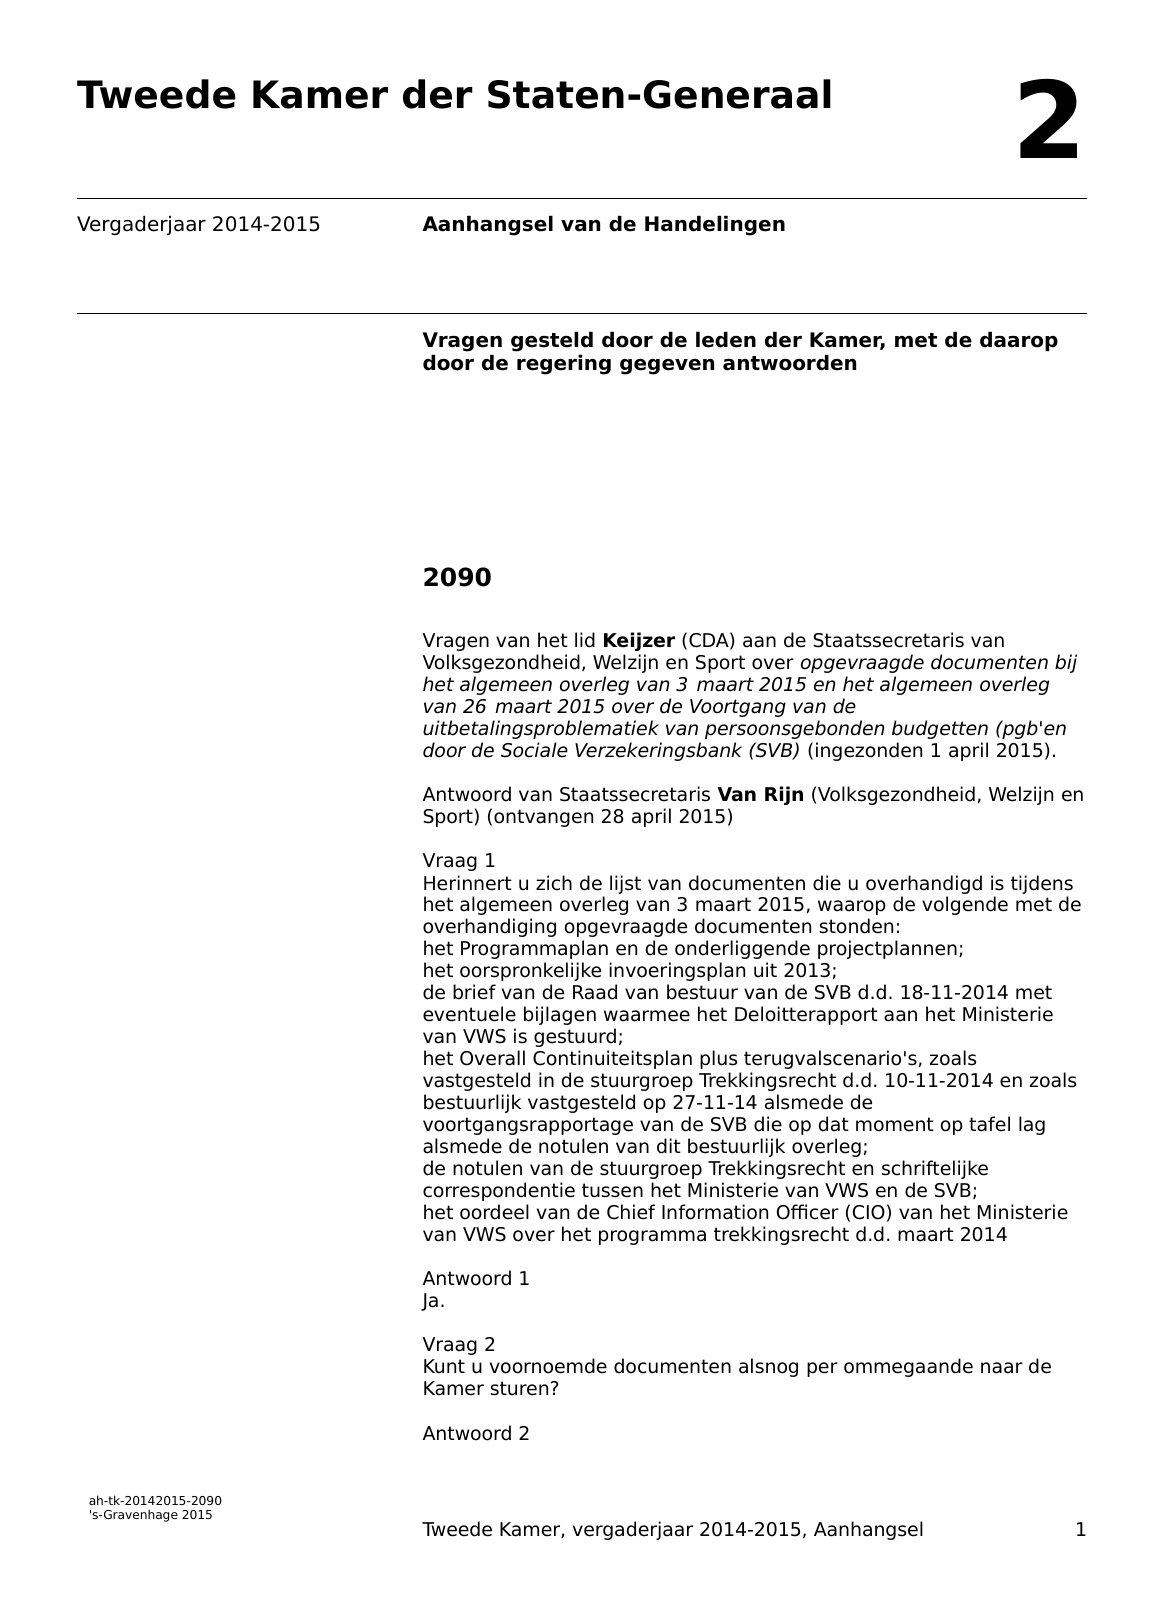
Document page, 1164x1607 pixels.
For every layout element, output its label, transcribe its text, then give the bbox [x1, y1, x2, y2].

text Vraag 2 [422, 1334, 1087, 1356]
text ah-tk-20142015-2090 [88, 1494, 323, 1508]
text Antwoord 2 [422, 1422, 1087, 1444]
table_header 2 [886, 59, 1087, 198]
text Ja. [422, 1290, 1087, 1312]
text 's-Gravenhage 2015 [88, 1508, 323, 1522]
text het Programmaplan en de onderliggende projectplannen; [422, 938, 1087, 960]
table_header Tweede Kamer der Staten-Generaal [77, 59, 886, 198]
text het oorspronkelijke invoeringsplan uit 2013; [422, 960, 1087, 982]
text Kunt u voornoemde documenten alsnog per ommegaande naar de Kamer sturen? [422, 1356, 1087, 1400]
text Vraag 1 [422, 850, 1087, 872]
text 2090 [422, 563, 1087, 592]
table_cell Vragen gesteld door de leden der Kamer, met de daarop door de regering gegeven antwoorden [422, 314, 1087, 375]
text de notulen van de stuurgroep Trekkingsrecht en schriftelijke correspondentie tussen het Ministerie van VWS en de SVB; [422, 1158, 1087, 1202]
text de brief van de Raad van bestuur van de SVB d.d. 18-11-2014 met eventuele bijlagen waarmee het Deloitterapport aan het Ministerie van VWS is gestuurd; [422, 982, 1087, 1048]
table_cell Vergaderjaar 2014-2015 [77, 199, 422, 313]
text het Overall Continuiteitsplan plus terugvalscenario's, zoals vastgesteld in de stuurgroep Trekkingsrecht d.d. 10-11-2014 en zoals bestuurlijk vastgesteld op 27-11-14 alsmede de voortgangsrapportage van de SVB die op dat moment op tafel lag alsmede de notulen van dit bestuurlijk overleg; [422, 1048, 1087, 1158]
table_cell Aanhangsel van de Handelingen [422, 199, 1087, 313]
text het oordeel van de Chief Information Officer (CIO) van het Ministerie van VWS over het programma trekkingsrecht d.d. maart 2014 [422, 1202, 1087, 1246]
text Herinnert u zich de lijst van documenten die u overhandigd is tijdens het algemeen overleg van 3 maart 2015, waarop de volgende met de overhandiging opgevraagde documenten stonden: [422, 872, 1087, 938]
text Antwoord van Staatssecretaris Van Rijn (Volksgezondheid, Welzijn en Sport) (ontvangen 28 april 2015) [422, 784, 1087, 828]
text Vragen van het lid Keijzer (CDA) aan de Staatssecretaris van Volksgezondheid, Welzijn en Sport over opgevraagde documenten bij het algemeen overleg van 3 maart 2015 en het algemeen overleg van 26 maart 2015 over de Voortgang van de uitbetalingsproblematiek van persoonsgebonden budgetten (pgb'en door de Sociale Verzekeringsbank (SVB) (ingezonden 1 april 2015). [422, 630, 1087, 762]
table_cell [77, 314, 422, 375]
text Antwoord 1 [422, 1268, 1087, 1290]
